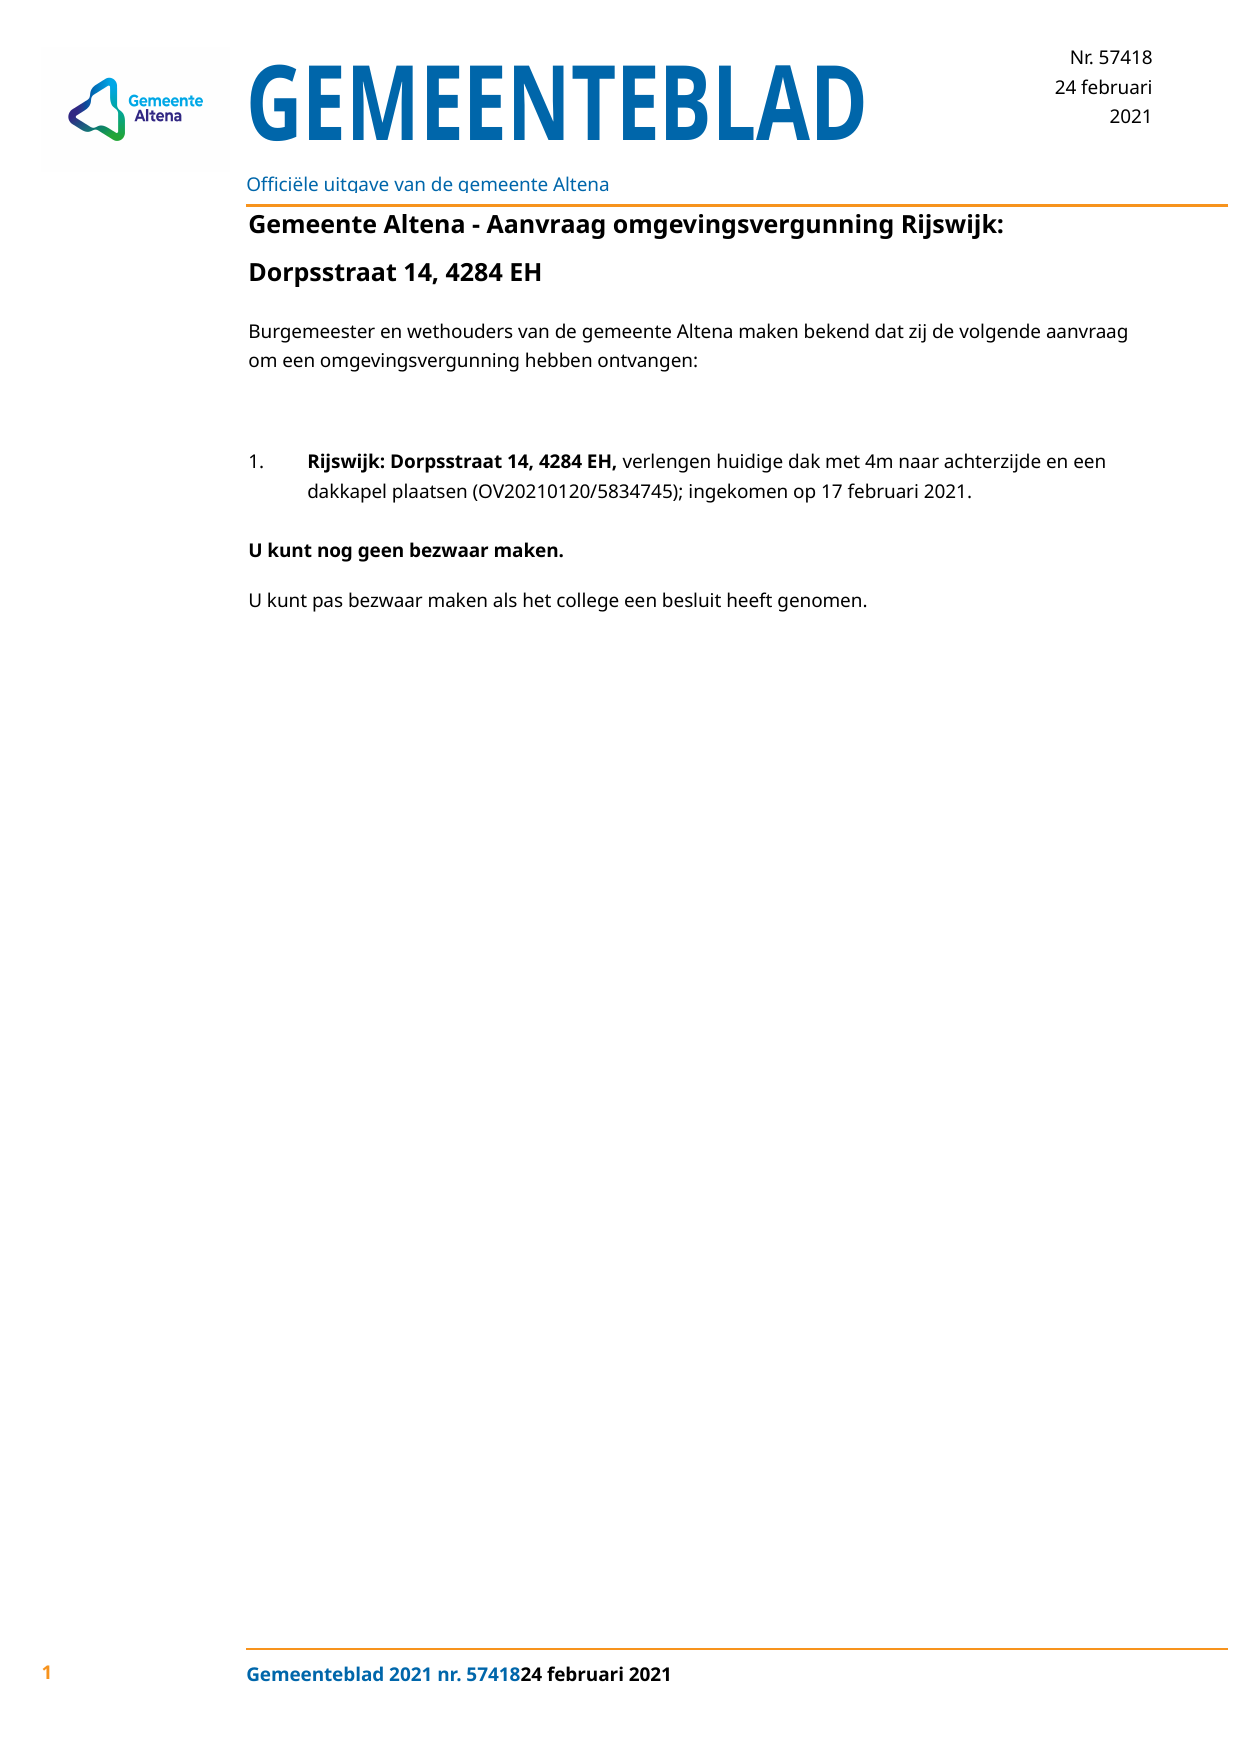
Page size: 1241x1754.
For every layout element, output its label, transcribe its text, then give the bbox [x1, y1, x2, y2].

list Rijswijk: Dorpsstraat 14, 4284 EH, verlengen huidige dak met 4m naar achterzijde en een dakkapel plaatsen (OV20210120/5834745); ingekomen op 17 februari 2021. [248, 448, 1152, 504]
text Gemeente Altena - Aanvraag omgevingsvergunning Rijswijk: Dorpsstraat 14, 4284 EH [248, 207, 1152, 288]
text U kunt nog geen bezwaar maken. [248, 537, 1152, 563]
picture [41, 47, 231, 172]
text U kunt pas bezwaar maken als het college een besluit heeft genomen. [248, 587, 1152, 613]
text Burgemeester en wethouders van de gemeente Altena maken bekend dat zij de volgende aanvraag om een omgevingsvergunning hebben ontvangen: [248, 318, 1152, 373]
